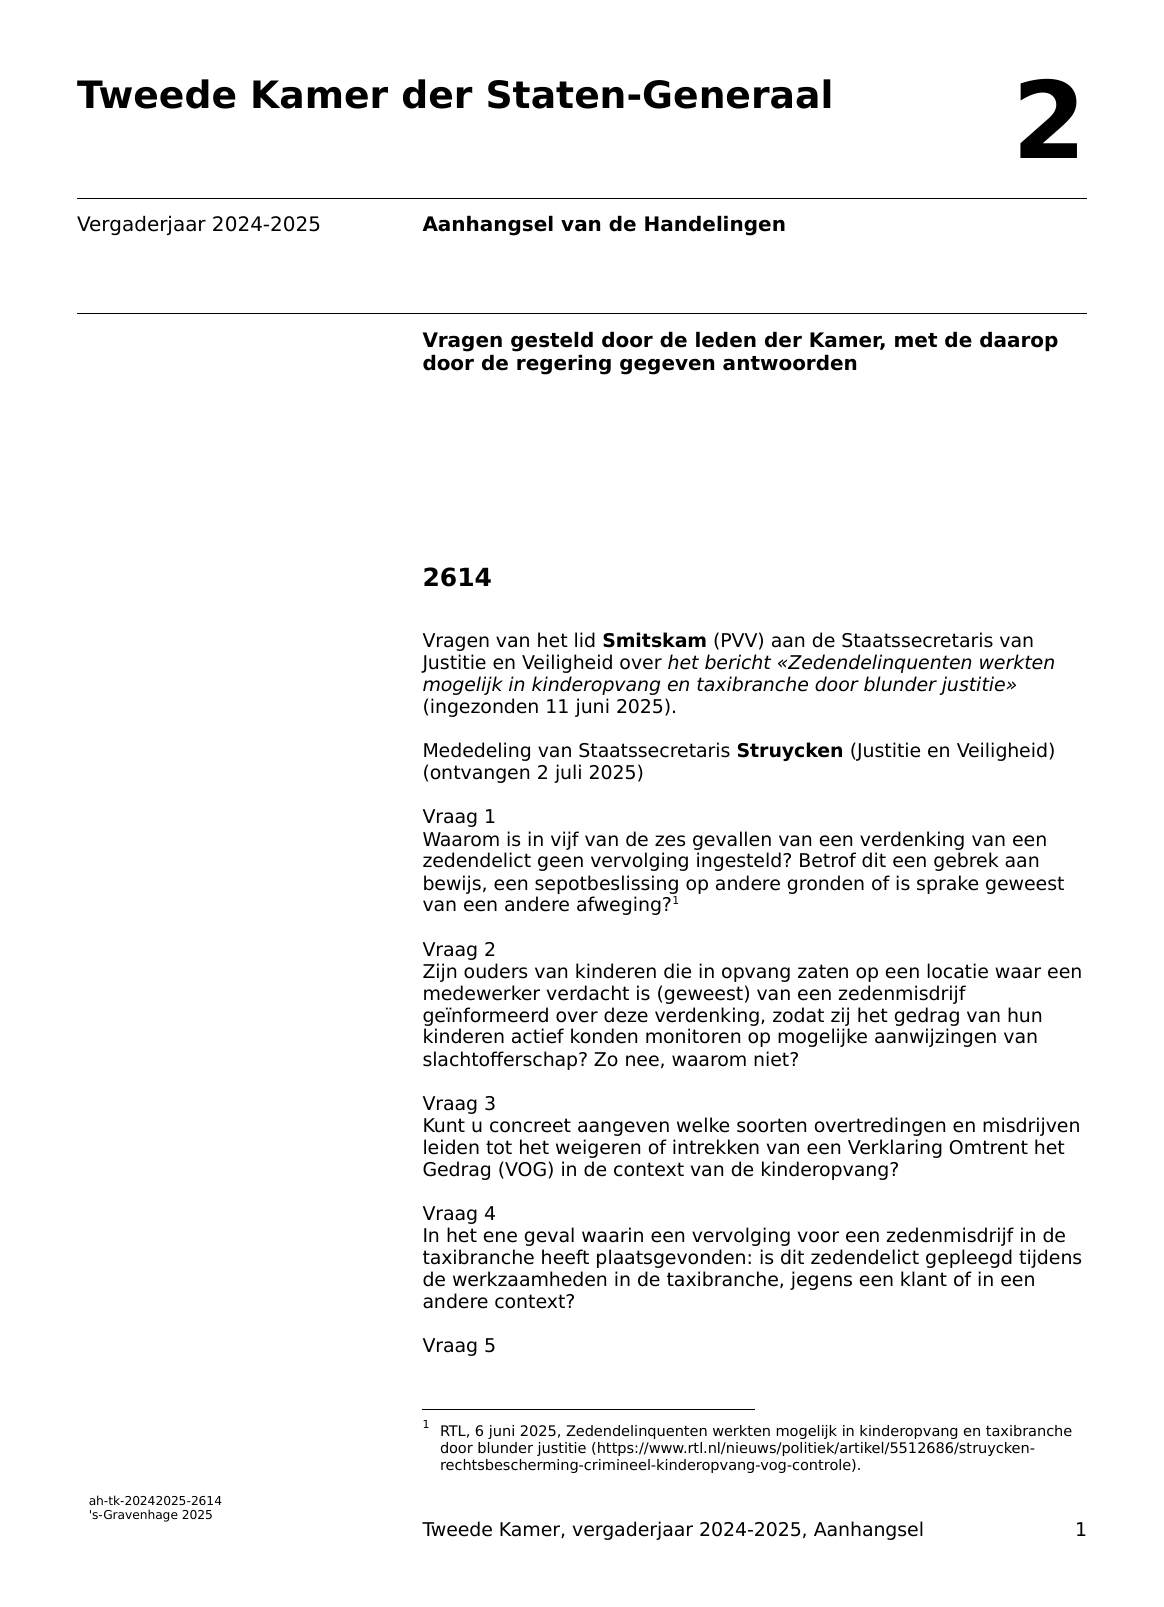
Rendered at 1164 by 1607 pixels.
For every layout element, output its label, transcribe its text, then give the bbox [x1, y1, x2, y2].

text RTL, 6 juni 2025, Zedendelinquenten werkten mogelijk in kinderopvang en taxibranche door blunder justitie (https://www.rtl.nl/nieuws/politiek/artikel/5512686/struycken-rechtsbescherming-crimineel-kinderopvang-vog-controle). [422, 1418, 1087, 1474]
text 2614 [422, 563, 1087, 592]
text Zijn ouders van kinderen die in opvang zaten op een locatie waar een medewerker verdacht is (geweest) van een zedenmisdrijf geïnformeerd over deze verdenking, zodat zij het gedrag van hun kinderen actief konden monitoren op mogelijke aanwijzingen van slachtofferschap? Zo nee, waarom niet? [422, 961, 1087, 1070]
table_cell Aanhangsel van de Handelingen [422, 199, 1087, 313]
text Waarom is in vijf van de zes gevallen van een verdenking van een zedendelict geen vervolging ingesteld? Betrof dit een gebrek aan bewijs, een sepotbeslissing op andere gronden of is sprake geweest van een andere afweging? [422, 828, 1087, 916]
text Kunt u concreet aangeven welke soorten overtredingen en misdrijven leiden tot het weigeren of intrekken van een Verklaring Omtrent het Gedrag (VOG) in de context van de kinderopvang? [422, 1114, 1087, 1181]
text Mededeling van Staatssecretaris Struycken (Justitie en Veiligheid) (ontvangen 2 juli 2025) [422, 740, 1087, 784]
text Vraag 3 [422, 1093, 1087, 1114]
text Vraag 5 [422, 1335, 1087, 1357]
table_cell [77, 314, 422, 375]
table_cell Vergaderjaar 2024-2025 [77, 199, 422, 313]
text ah-tk-20242025-2614 [88, 1494, 323, 1508]
text Vraag 4 [422, 1203, 1087, 1225]
text Vragen van het lid Smitskam (PVV) aan de Staatssecretaris van Justitie en Veiligheid over het bericht «Zedendelinquenten werkten mogelijk in kinderopvang en taxibranche door blunder justitie» (ingezonden 11 juni 2025). [422, 630, 1087, 718]
text Vraag 1 [422, 806, 1087, 828]
table_cell Vragen gesteld door de leden der Kamer, met de daarop door de regering gegeven antwoorden [422, 314, 1087, 375]
text 's-Gravenhage 2025 [88, 1508, 323, 1522]
table_header 2 [886, 59, 1087, 198]
text Vraag 2 [422, 938, 1087, 961]
table_header Tweede Kamer der Staten-Generaal [77, 59, 886, 198]
text In het ene geval waarin een vervolging voor een zedenmisdrijf in de taxibranche heeft plaatsgevonden: is dit zedendelict gepleegd tijdens de werkzaamheden in de taxibranche, jegens een klant of in een andere context? [422, 1225, 1087, 1313]
